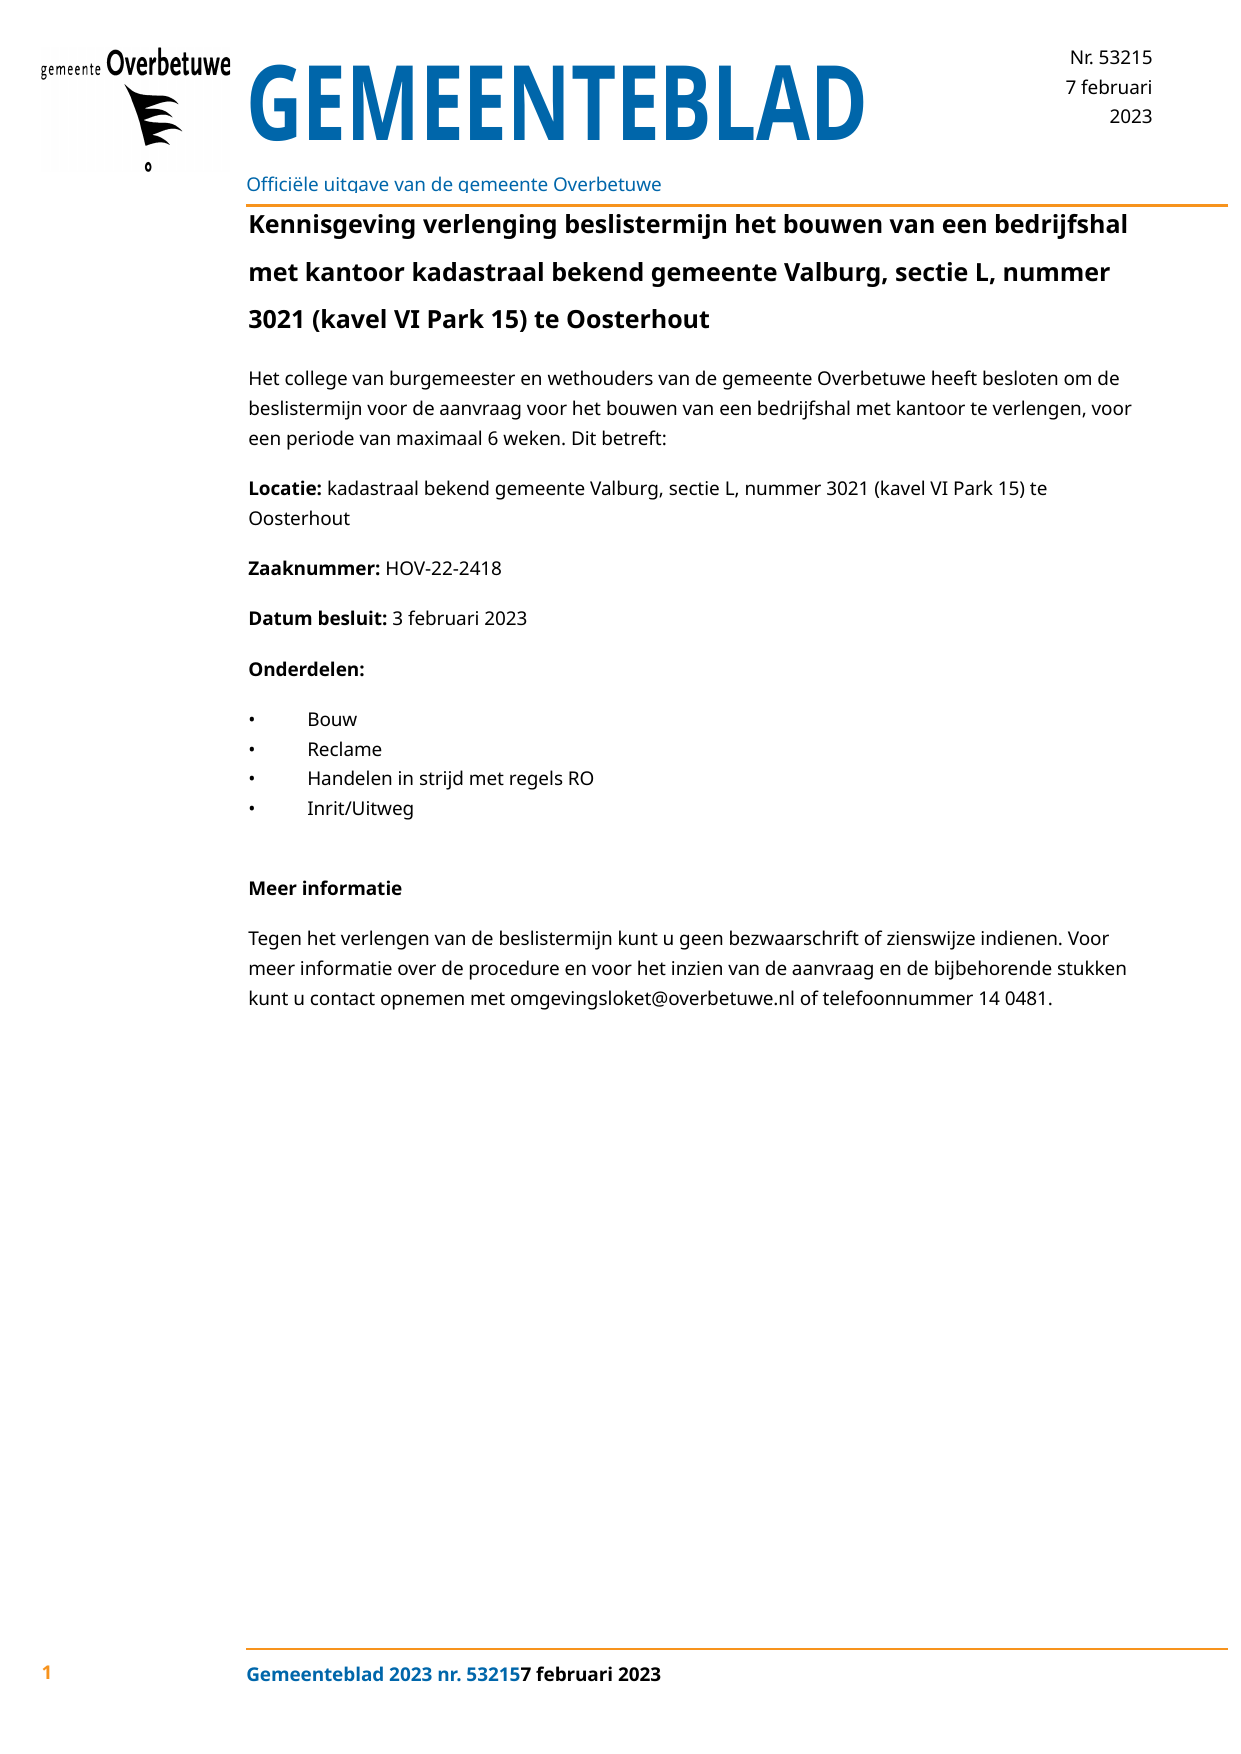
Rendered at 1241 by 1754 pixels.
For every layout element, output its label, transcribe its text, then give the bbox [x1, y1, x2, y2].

list Handelen in strijd met regels RO [248, 766, 1152, 791]
picture [41, 47, 231, 172]
text Meer informatie [248, 875, 1152, 901]
text Locatie: kadastraal bekend gemeente Valburg, sectie L, nummer 3021 (kavel VI Park 15) te Oosterhout [248, 475, 1152, 530]
text Onderdelen: [248, 656, 1152, 682]
text Zaaknummer: HOV-22-2418 [248, 555, 1152, 581]
list Reclame [248, 736, 1152, 762]
text Kennisgeving verlenging beslistermijn het bouwen van een bedrijfshal met kantoor kadastraal bekend gemeente Valburg, sectie L, nummer 3021 (kavel VI Park 15) te Oosterhout [248, 207, 1152, 336]
text Datum besluit: 3 februari 2023 [248, 606, 1152, 631]
text Het college van burgemeester en wethouders van de gemeente Overbetuwe heeft besloten om de beslistermijn voor de aanvraag voor het bouwen van een bedrijfshal met kantoor te verlengen, voor een periode van maximaal 6 weken. Dit betreft: [248, 366, 1152, 450]
list Bouw [248, 706, 1152, 732]
text Tegen het verlengen van de beslistermijn kunt u geen bezwaarschrift of zienswijze indienen. Voor meer informatie over de procedure en voor het inzien van de aanvraag en de bijbehorende stukken kunt u contact opnemen met omgevingsloket@overbetuwe.nl of telefoonnummer 14 0481. [248, 926, 1152, 1010]
list Inrit/Uitweg [248, 795, 1152, 821]
